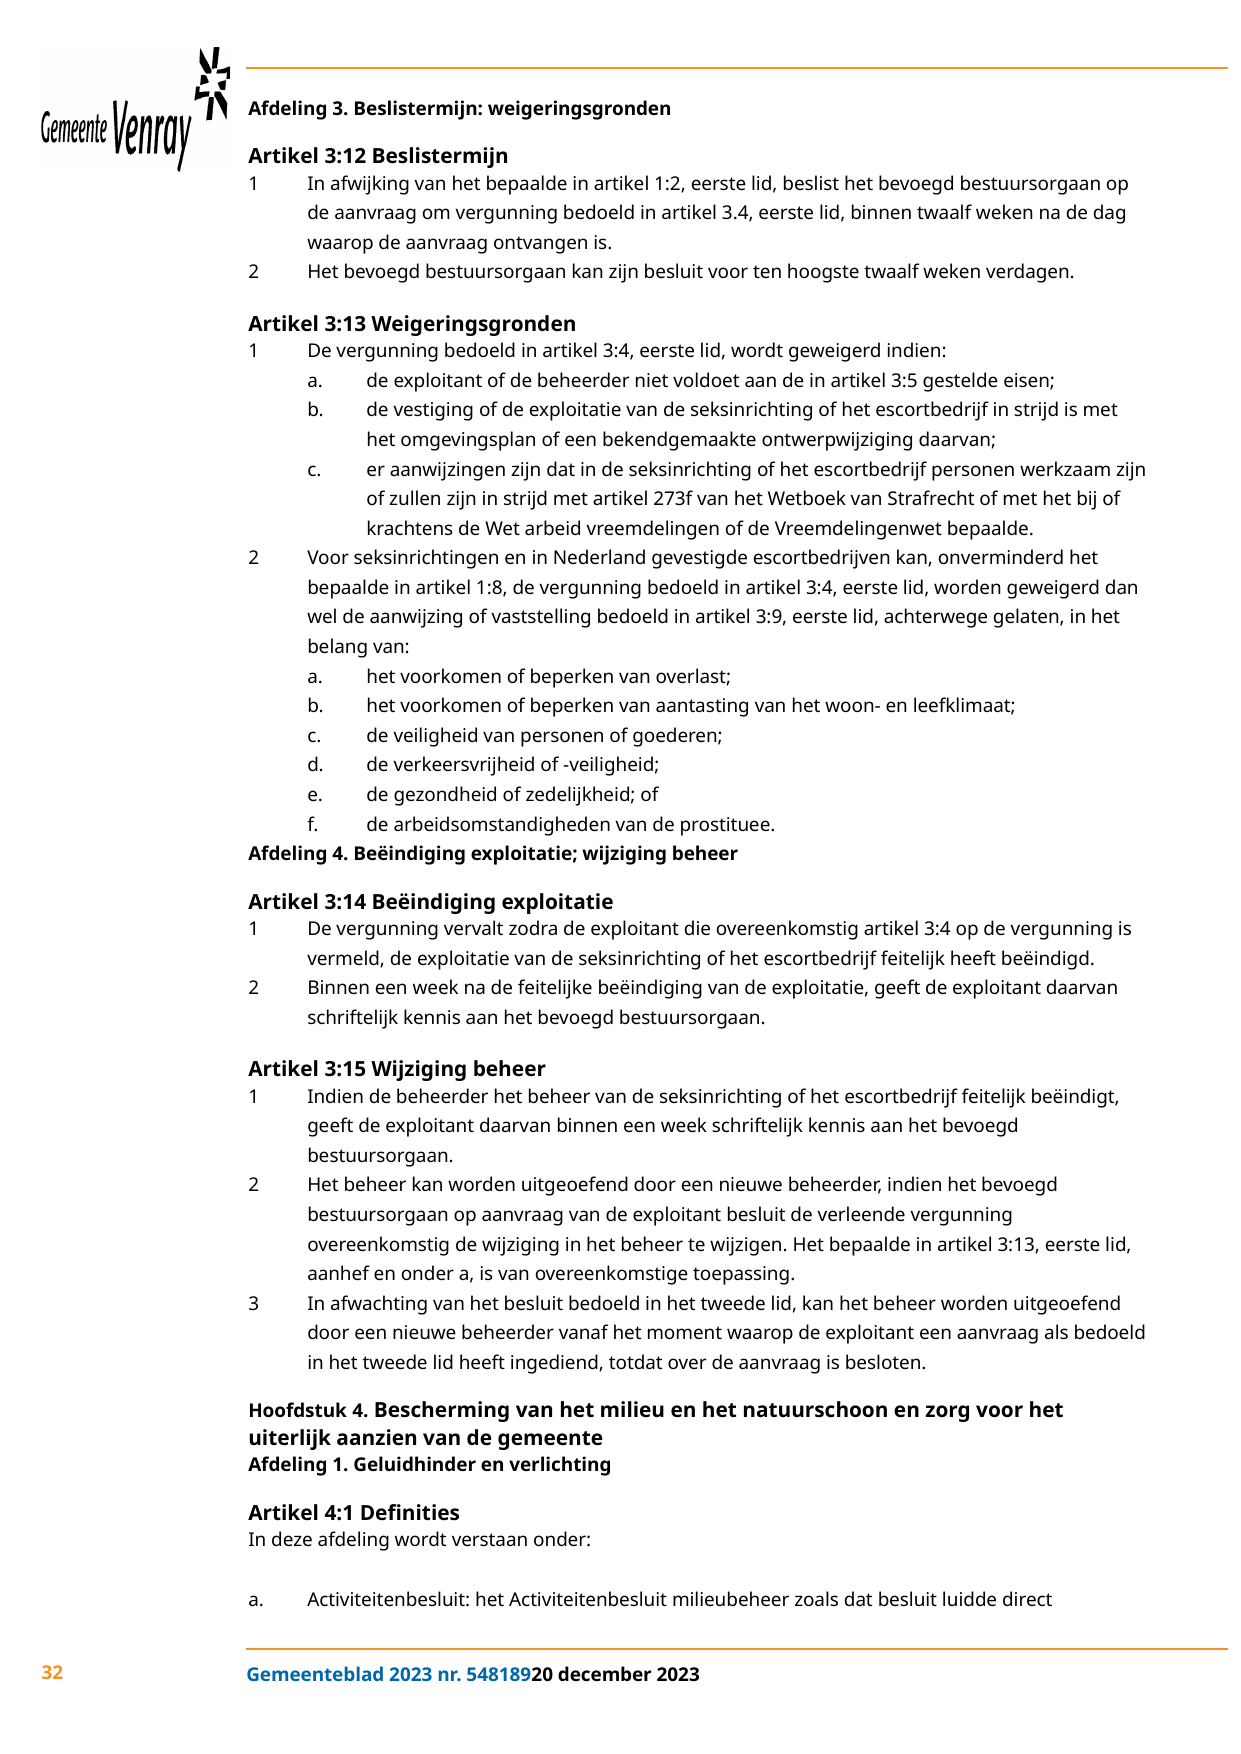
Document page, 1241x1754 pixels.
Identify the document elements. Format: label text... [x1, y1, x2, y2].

list Activiteitenbesluit: het Activiteitenbesluit milieubeheer zoals dat besluit luidde direct [248, 1586, 1152, 1612]
text In deze afdeling wordt verstaan onder: [248, 1527, 1152, 1552]
list het voorkomen of beperken van overlast; [307, 663, 1152, 688]
list de exploitant of de beheerder niet voldoet aan de in artikel 3:5 gestelde eisen; [307, 367, 1152, 393]
text Afdeling 1. Geluidhinder en verlichting [248, 1452, 1152, 1477]
text Afdeling 4. Beëindiging exploitatie; wijziging beheer [248, 840, 1152, 866]
text Hoofdstuk 4. Bescherming van het milieu en het natuurschoon en zorg voor het uiterlijk aanzien van de gemeente [248, 1395, 1152, 1452]
text Artikel 3:13 Weigeringsgronden [248, 309, 1152, 337]
list er aanwijzingen zijn dat in de seksinrichting of het escortbedrijf personen werkzaam zijn of zullen zijn in strijd met artikel 273f van het Wetboek van Strafrecht of met het bij of krachtens de Wet arbeid vreemdelingen of de Vreemdelingenwet bepaalde. [307, 456, 1152, 541]
list Indien de beheerder het beheer van de seksinrichting of het escortbedrijf feitelijk beëindigt, geeft de exploitant daarvan binnen een week schriftelijk kennis aan het bevoegd bestuursorgaan. [248, 1083, 1152, 1168]
list Het bevoegd bestuursorgaan kan zijn besluit voor ten hoogste twaalf weken verdagen. [248, 258, 1152, 284]
list De vergunning bedoeld in artikel 3:4, eerste lid, wordt geweigerd indien: [248, 337, 1152, 363]
list de verkeersvrijheid of -veiligheid; [307, 752, 1152, 777]
text Artikel 3:15 Wijziging beheer [248, 1054, 1152, 1083]
list het voorkomen of beperken van aantasting van het woon- en leefklimaat; [307, 692, 1152, 718]
text Artikel 3:12 Beslistermijn [248, 141, 1152, 170]
text Artikel 4:1 Definities [248, 1498, 1152, 1527]
picture [41, 47, 231, 172]
list Het beheer kan worden uitgeoefend door een nieuwe beheerder, indien het bevoegd bestuursorgaan op aanvraag van de exploitant besluit de verleende vergunning overeenkomstig de wijziging in het beheer te wijzigen. Het bepaalde in artikel 3:13, eerste lid, aanhef en onder a, is van overeenkomstige toepassing. [248, 1172, 1152, 1286]
list In afwijking van het bepaalde in artikel 1:2, eerste lid, beslist het bevoegd bestuursorgaan op de aanvraag om vergunning bedoeld in artikel 3.4, eerste lid, binnen twaalf weken na de dag waarop de aanvraag ontvangen is. [248, 170, 1152, 255]
list Binnen een week na de feitelijke beëindiging van de exploitatie, geeft de exploitant daarvan schriftelijk kennis aan het bevoegd bestuursorgaan. [248, 974, 1152, 1030]
list Voor seksinrichtingen en in Nederland gevestigde escortbedrijven kan, onverminderd het bepaalde in artikel 1:8, de vergunning bedoeld in artikel 3:4, eerste lid, worden geweigerd dan wel de aanwijzing of vaststelling bedoeld in artikel 3:9, eerste lid, achterwege gelaten, in het belang van: [248, 544, 1152, 659]
list In afwachting van het besluit bedoeld in het tweede lid, kan het beheer worden uitgeoefend door een nieuwe beheerder vanaf het moment waarop de exploitant een aanvraag als bedoeld in het tweede lid heeft ingediend, totdat over de aanvraag is besloten. [248, 1290, 1152, 1375]
list de veiligheid van personen of goederen; [307, 722, 1152, 748]
list de arbeidsomstandigheden van de prostituee. [307, 811, 1152, 836]
list de gezondheid of zedelijkheid; of [307, 781, 1152, 807]
text Afdeling 3. Beslistermijn: weigeringsgronden [248, 95, 1152, 121]
list De vergunning vervalt zodra de exploitant die overeenkomstig artikel 3:4 op de vergunning is vermeld, de exploitatie van de seksinrichting of het escortbedrijf feitelijk heeft beëindigd. [248, 915, 1152, 971]
list de vestiging of de exploitatie van de seksinrichting of het escortbedrijf in strijd is met het omgevingsplan of een bekendgemaakte ontwerpwijziging daarvan; [307, 397, 1152, 452]
text Artikel 3:14 Beëindiging exploitatie [248, 887, 1152, 915]
